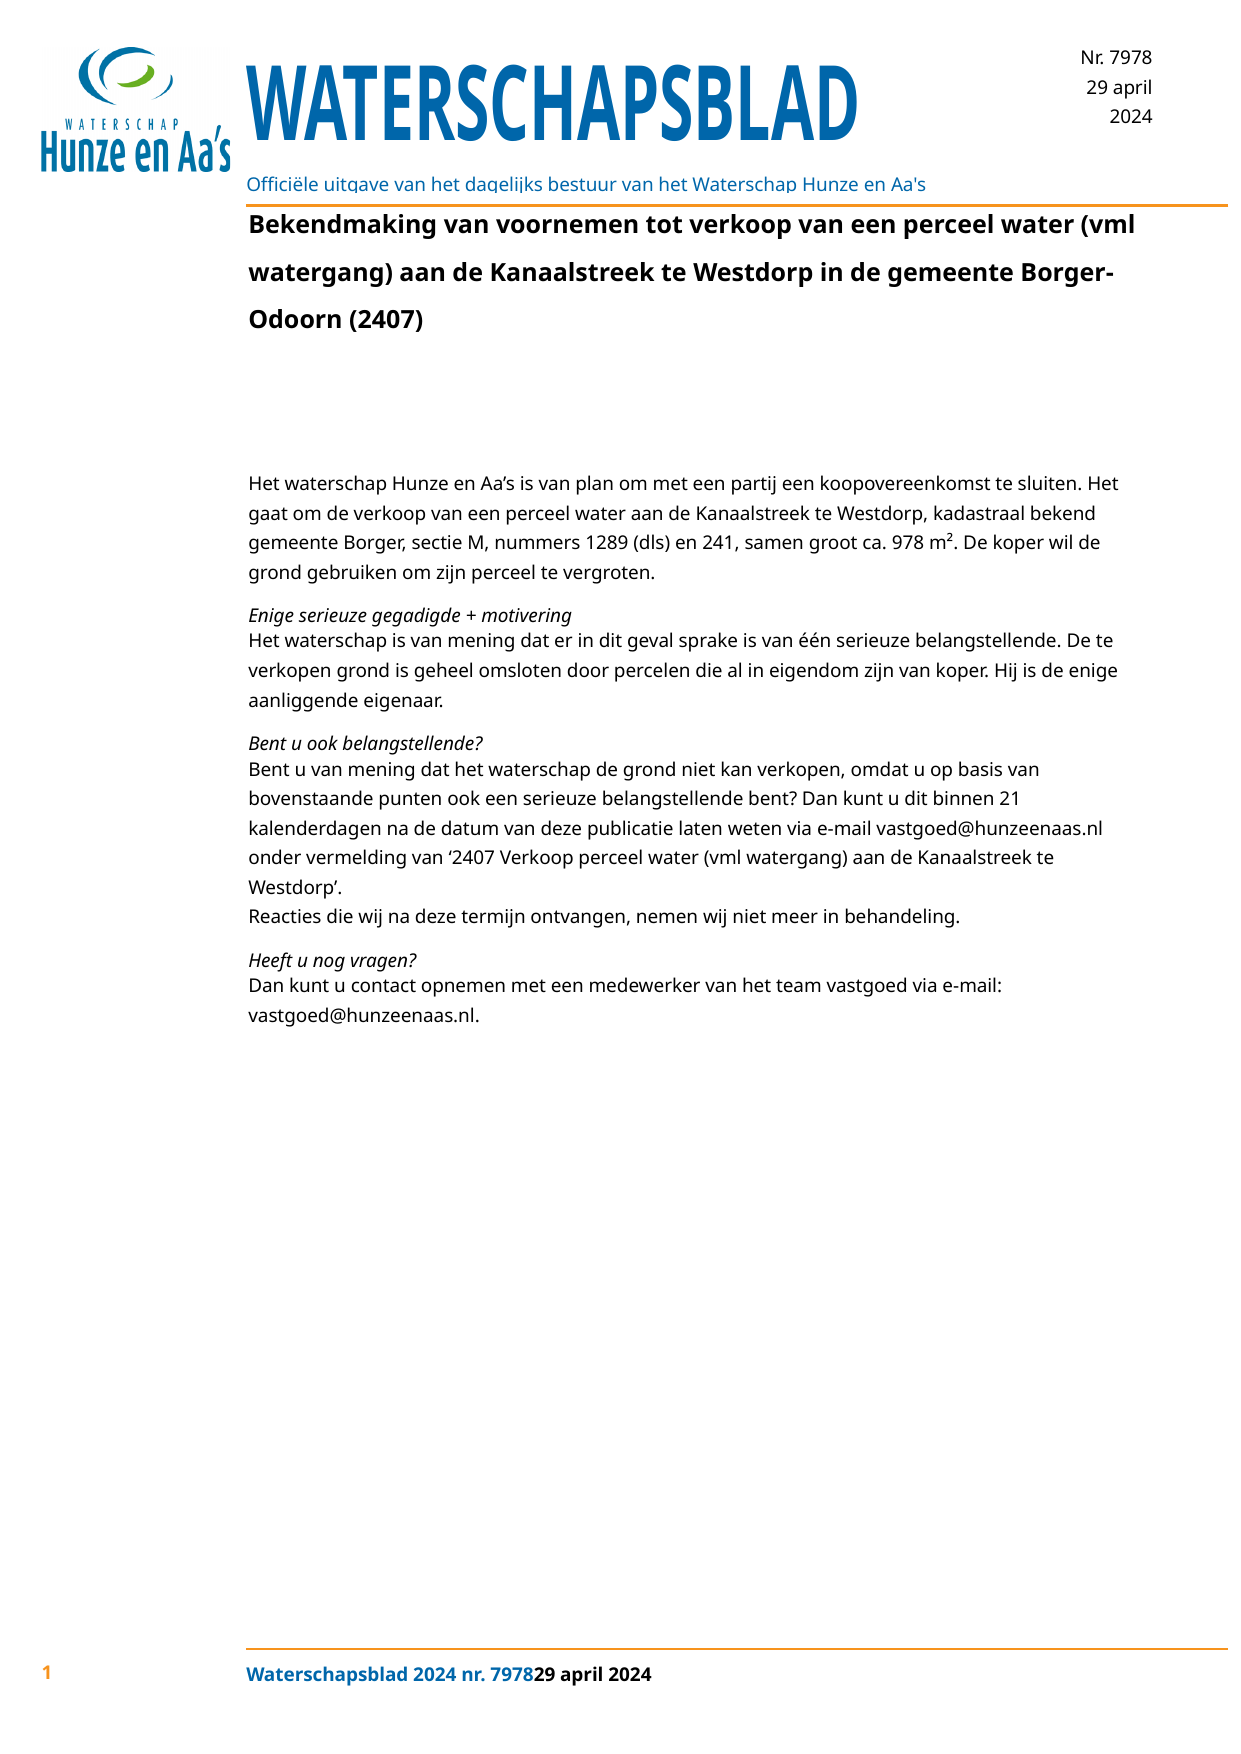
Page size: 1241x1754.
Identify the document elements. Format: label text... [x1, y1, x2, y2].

text Bent u van mening dat het waterschap de grond niet kan verkopen, omdat u op basis van bovenstaande punten ook een serieuze belangstellende bent? Dan kunt u dit binnen 21 kalenderdagen na de datum van deze publicatie laten weten via e-mail vastgoed@hunzeenaas.nl onder vermelding van ‘2407 Verkoop perceel water (vml watergang) aan de Kanaalstreek te Westdorp’. [248, 756, 1152, 900]
picture [226, 145, 231, 156]
picture [41, 47, 231, 172]
picture [183, 163, 191, 172]
text Bekendmaking van voornemen tot verkoop van een perceel water (vml watergang) aan de Kanaalstreek te Westdorp in de gemeente Borger-Odoorn (2407) [248, 207, 1152, 336]
text Het waterschap is van mening dat er in dit geval sprake is van één serieuze belangstellende. De te verkopen grond is geheel omsloten door percelen die al in eigendom zijn van koper. Hij is de enige aanliggende eigenaar. [248, 628, 1152, 713]
text Bent u ook belangstellende? [248, 730, 1152, 756]
text Dan kunt u contact opnemen met een medewerker van het team vastgoed via e-mail: vastgoed@hunzeenaas.nl. [248, 972, 1152, 1028]
text Heeft u nog vragen? [248, 947, 1152, 972]
picture [47, 154, 51, 172]
text Enige serieuze gegadigde + motivering [248, 602, 1152, 628]
text Het waterschap Hunze en Aa’s is van plan om met een partij een koopovereenkomst te sluiten. Het gaat om de verkoop van een perceel water aan de Kanaalstreek te Westdorp, kadastraal bekend gemeente Borger, sectie M, nummers 1289 (dls) en 241, samen groot ca. 978 m². De koper wil de grond gebruiken om zijn perceel te vergroten. [248, 470, 1152, 584]
text Reacties die wij na deze termijn ontvangen, nemen wij niet meer in behandeling. [248, 904, 1152, 929]
